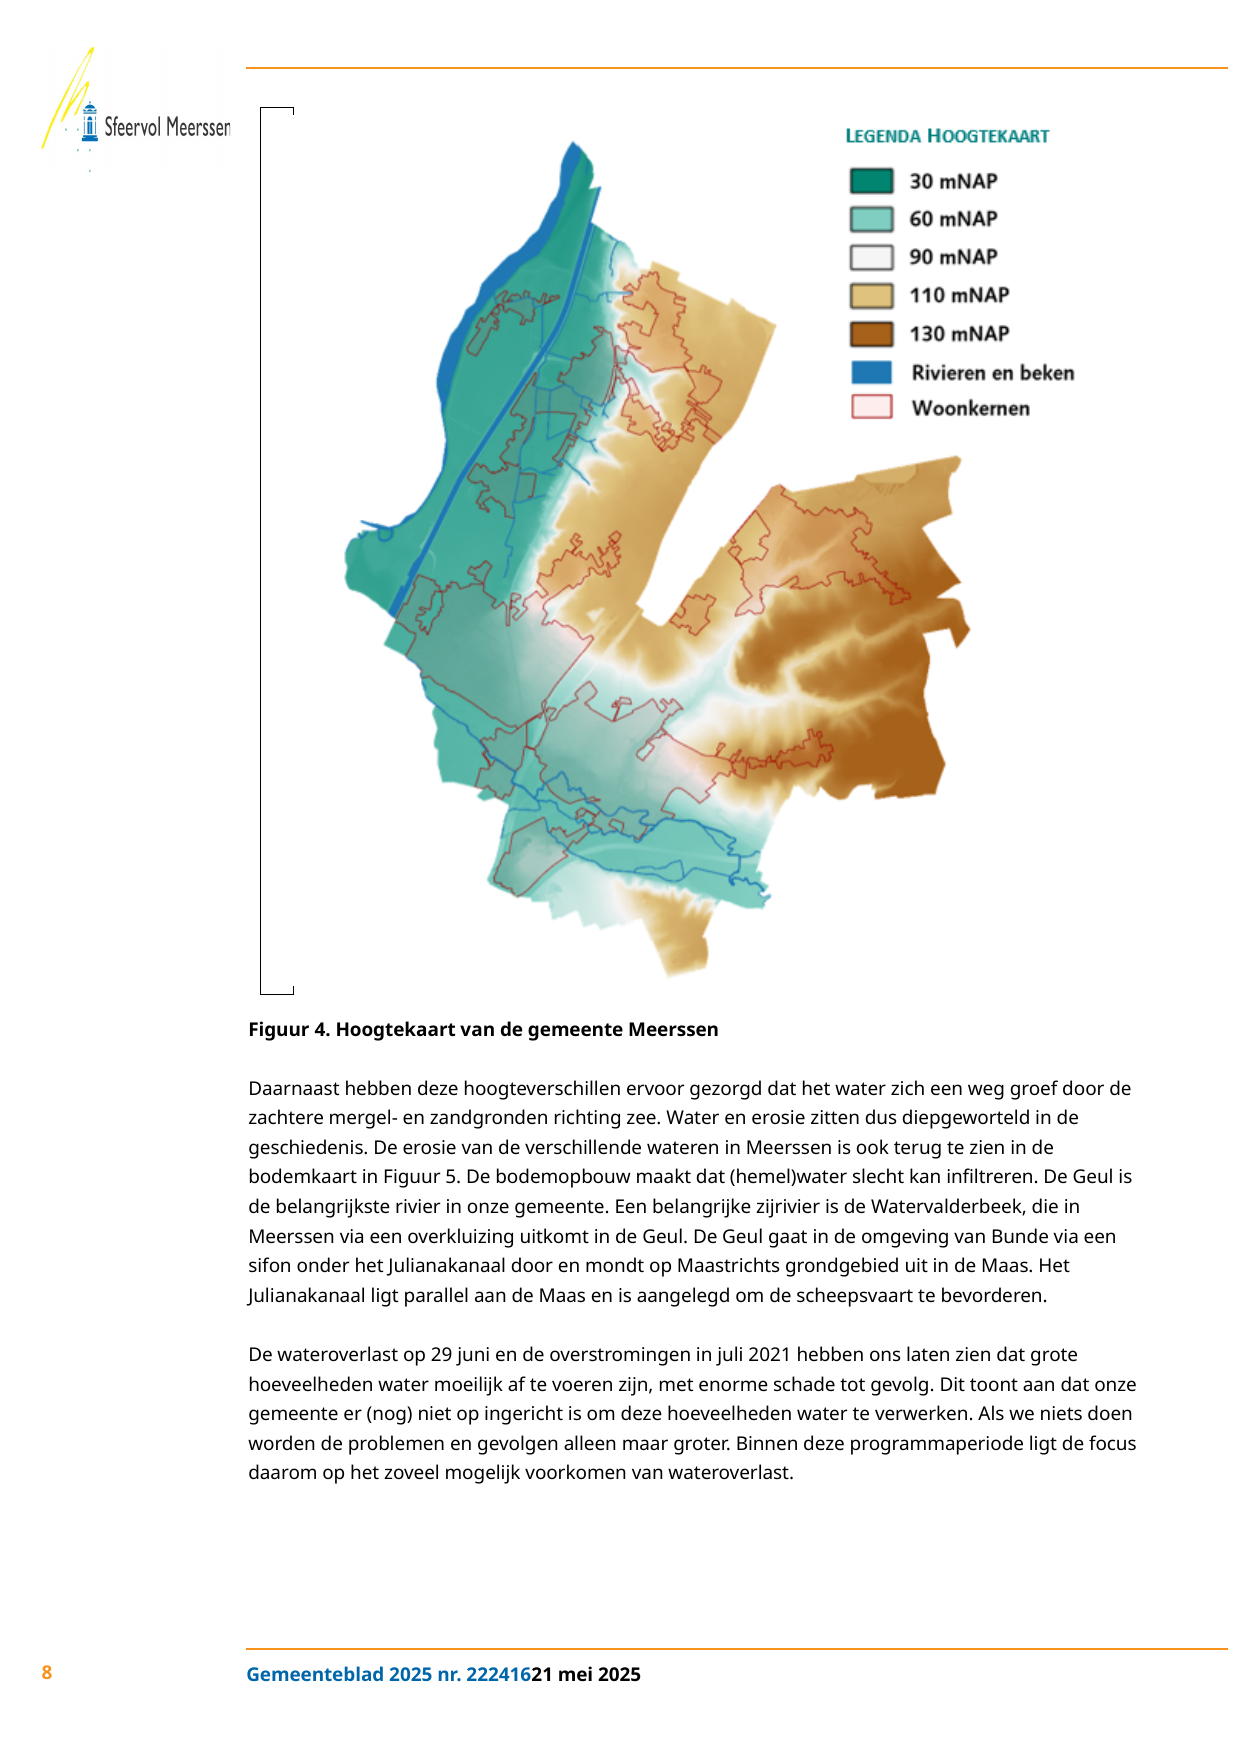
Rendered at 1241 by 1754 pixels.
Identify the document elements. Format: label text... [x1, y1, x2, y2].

picture [268, 115, 1096, 986]
text De wateroverlast op 29 juni en de overstromingen in juli 2021 hebben ons laten zien dat grote hoeveelheden water moeilijk af te voeren zijn, met enorme schade tot gevolg. Dit toont aan dat onze gemeente er (nog) niet op ingericht is om deze hoeveelheden water te verwerken. Als we niets doen worden de problemen en gevolgen alleen maar groter. Binnen deze programmaperiode ligt de focus daarom op het zoveel mogelijk voorkomen van wateroverlast. [248, 1341, 1152, 1485]
text Figuur 4. Hoogtekaart van de gemeente Meerssen [248, 1016, 1152, 1042]
text Daarnaast hebben deze hoogteverschillen ervoor gezorgd dat het water zich een weg groef door de zachtere mergel- en zandgronden richting zee. Water en erosie zitten dus diepgeworteld in de geschiedenis. De erosie van de verschillende wateren in Meerssen is ook terug te zien in de bodemkaart in Figuur 5. De bodemopbouw maakt dat (hemel)water slecht kan infiltreren. De Geul is de belangrijkste rivier in onze gemeente. Een belangrijke zijrivier is de Watervalderbeek, die in Meerssen via een overkluizing uitkomt in de Geul. De Geul gaat in de omgeving van Bunde via een sifon onder het Julianakanaal door en mondt op Maastrichts grondgebied uit in de Maas. Het Julianakanaal ligt parallel aan de Maas en is aangelegd om de scheepsvaart te bevorderen. [248, 1075, 1152, 1308]
picture [41, 47, 231, 172]
